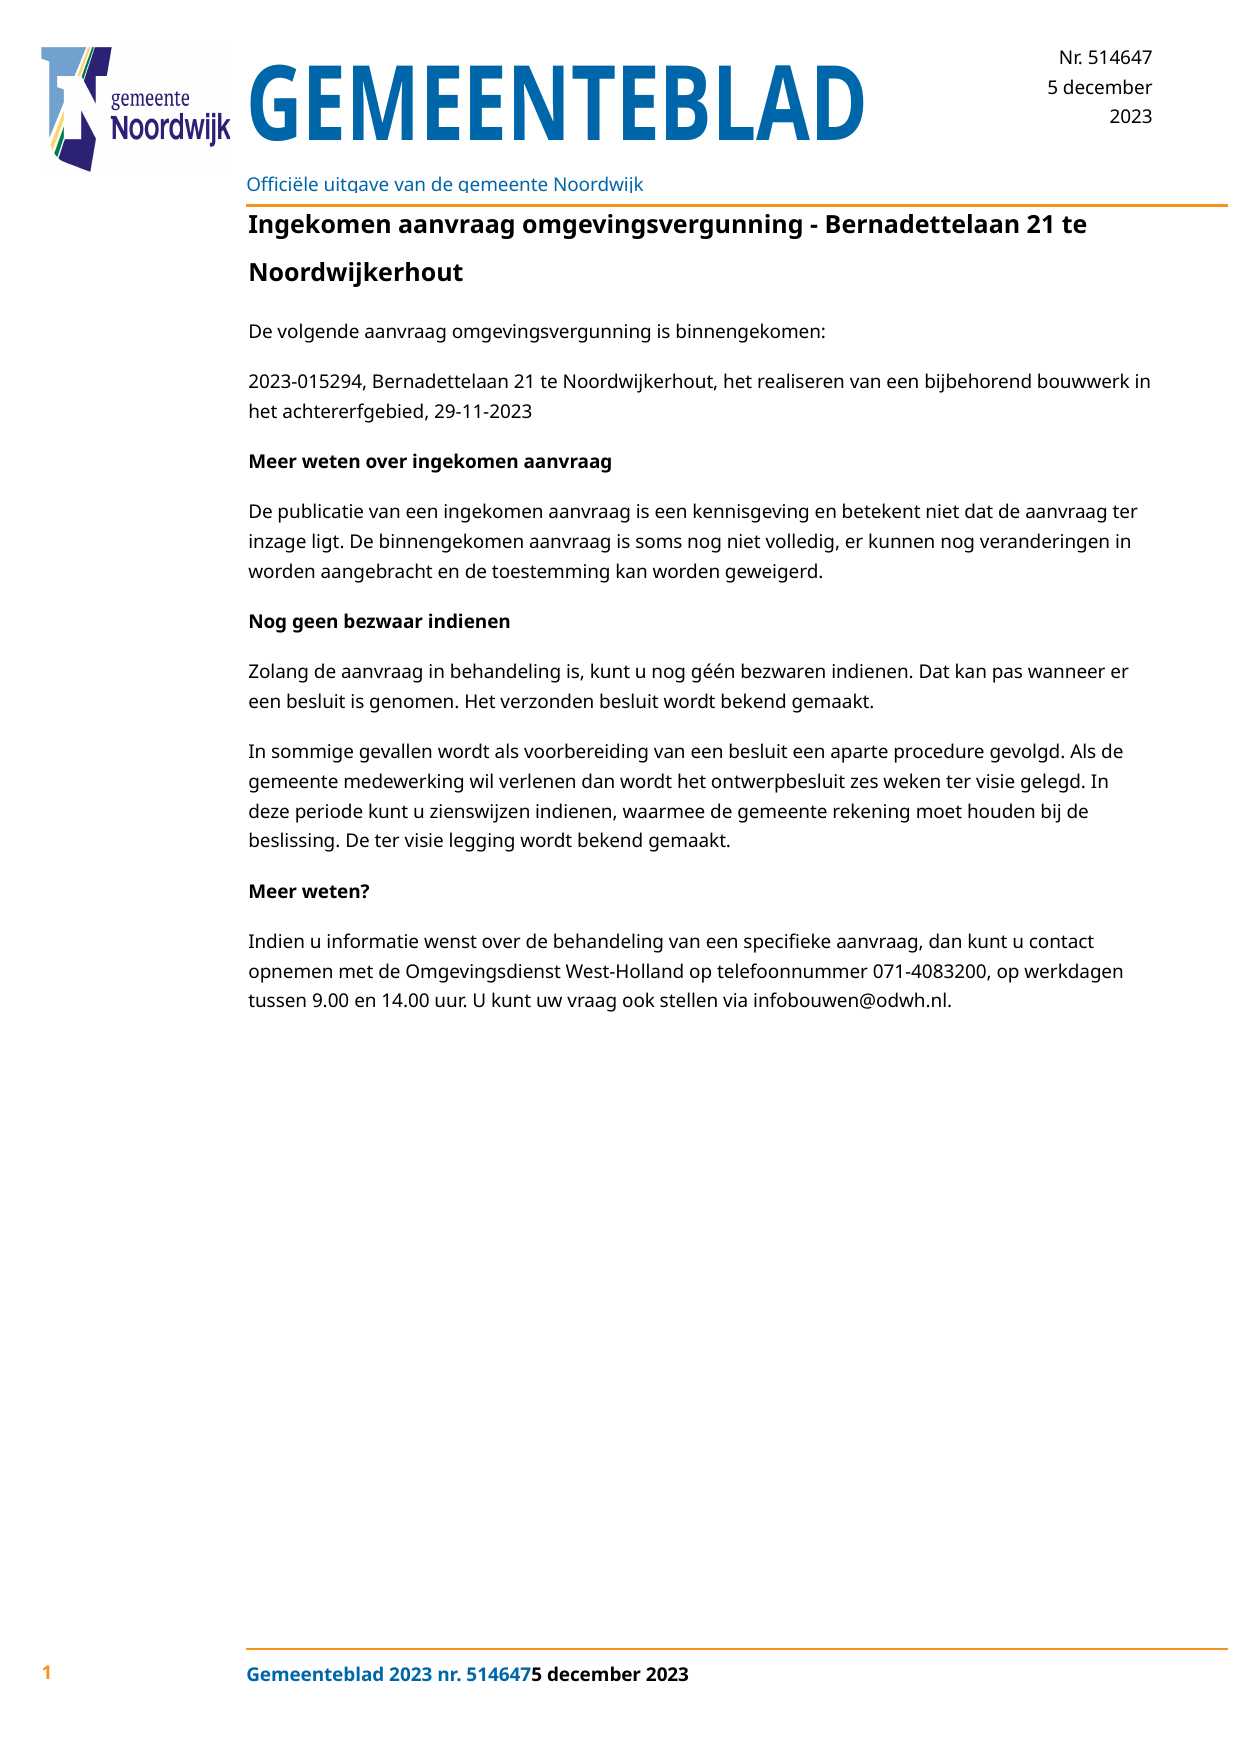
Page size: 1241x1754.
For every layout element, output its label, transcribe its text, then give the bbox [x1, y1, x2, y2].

text 2023-015294, Bernadettelaan 21 te Noordwijkerhout, het realiseren van een bijbehorend bouwwerk in het achtererfgebied, 29-11-2023 [248, 368, 1152, 424]
text De publicatie van een ingekomen aanvraag is een kennisgeving en betekent niet dat de aanvraag ter inzage ligt. De binnengekomen aanvraag is soms nog niet volledig, er kunnen nog veranderingen in worden aangebracht en de toestemming kan worden geweigerd. [248, 499, 1152, 584]
text De volgende aanvraag omgevingsvergunning is binnengekomen: [248, 318, 1152, 344]
text Zolang de aanvraag in behandeling is, kunt u nog géén bezwaren indienen. Dat kan pas wanneer er een besluit is genomen. Het verzonden besluit wordt bekend gemaakt. [248, 659, 1152, 714]
text Meer weten? [248, 878, 1152, 904]
text In sommige gevallen wordt als voorbereiding van een besluit een aparte procedure gevolgd. Als de gemeente medewerking wil verlenen dan wordt het ontwerpbesluit zes weken ter visie gelegd. In deze periode kunt u zienswijzen indienen, waarmee de gemeente rekening moet houden bij de beslissing. De ter visie legging wordt bekend gemaakt. [248, 739, 1152, 853]
text Meer weten over ingekomen aanvraag [248, 448, 1152, 474]
text Ingekomen aanvraag omgevingsvergunning - Bernadettelaan 21 te Noordwijkerhout [248, 207, 1152, 288]
picture [41, 47, 231, 172]
text Indien u informatie wenst over de behandeling van een specifieke aanvraag, dan kunt u contact opnemen met de Omgevingsdienst West-Holland op telefoonnummer 071-4083200, op werkdagen tussen 9.00 en 14.00 uur. U kunt uw vraag ook stellen via infobouwen@odwh.nl. [248, 928, 1152, 1013]
text Nog geen bezwaar indienen [248, 608, 1152, 634]
